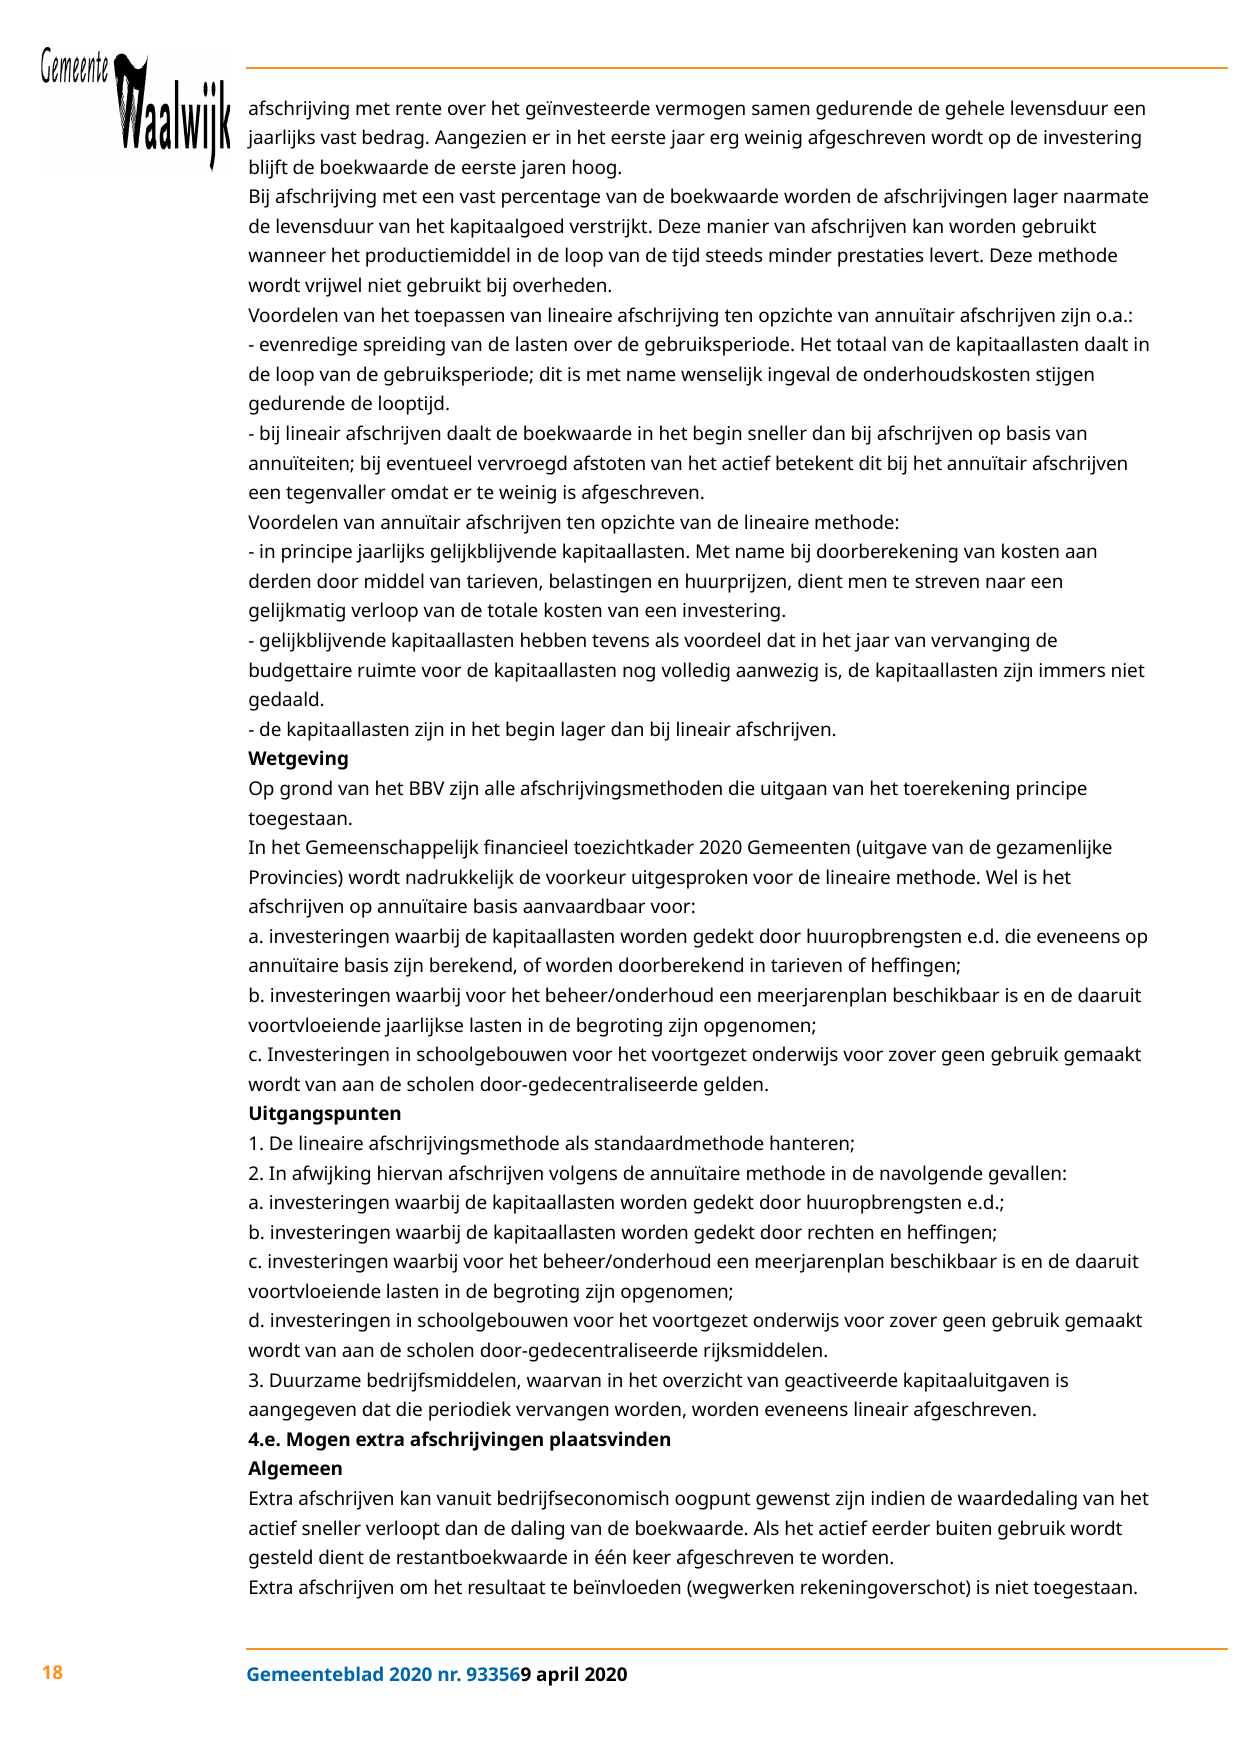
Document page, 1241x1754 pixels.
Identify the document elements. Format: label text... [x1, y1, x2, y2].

text Algemeen [248, 1456, 1152, 1481]
text 4.e. Mogen extra afschrijvingen plaatsvinden [248, 1426, 1152, 1452]
text - bij lineair afschrijven daalt de boekwaarde in het begin sneller dan bij afschrijven op basis van annuïteiten; bij eventueel vervroegd afstoten van het actief betekent dit bij het annuïtair afschrijven een tegenvaller omdat er te weinig is afgeschreven. [248, 420, 1152, 505]
text - de kapitaallasten zijn in het begin lager dan bij lineair afschrijven. [248, 716, 1152, 742]
text a. investeringen waarbij de kapitaallasten worden gedekt door huuropbrengsten e.d. die eveneens op annuïtaire basis zijn berekend, of worden doorberekend in tarieven of heffingen; [248, 923, 1152, 978]
text Voordelen van annuïtair afschrijven ten opzichte van de lineaire methode: [248, 509, 1152, 535]
text 2. In afwijking hiervan afschrijven volgens de annuïtaire methode in de navolgende gevallen: [248, 1160, 1152, 1186]
text - in principe jaarlijks gelijkblijvende kapitaallasten. Met name bij doorberekening van kosten aan derden door middel van tarieven, belastingen en huurprijzen, dient men te streven naar een gelijkmatig verloop van de totale kosten van een investering. [248, 538, 1152, 623]
text Uitgangspunten [248, 1101, 1152, 1126]
text 3. Duurzame bedrijfsmiddelen, waarvan in het overzicht van geactiveerde kapitaaluitgaven is aangegeven dat die periodiek vervangen worden, worden eveneens lineair afgeschreven. [248, 1367, 1152, 1422]
text b. investeringen waarbij voor het beheer/onderhoud een meerjarenplan beschikbaar is en de daaruit voortvloeiende jaarlijkse lasten in de begroting zijn opgenomen; [248, 982, 1152, 1038]
text Wetgeving [248, 746, 1152, 771]
text c. investeringen waarbij voor het beheer/onderhoud een meerjarenplan beschikbaar is en de daaruit voortvloeiende lasten in de begroting zijn opgenomen; [248, 1248, 1152, 1304]
text Extra afschrijven kan vanuit bedrijfseconomisch oogpunt gewenst zijn indien de waardedaling van het actief sneller verloopt dan de daling van de boekwaarde. Als het actief eerder buiten gebruik wordt gesteld dient de restantboekwaarde in één keer afgeschreven te worden. [248, 1485, 1152, 1570]
text Extra afschrijven om het resultaat te beïnvloeden (wegwerken rekeningoverschot) is niet toegestaan. [248, 1574, 1152, 1600]
text In het Gemeenschappelijk financieel toezichtkader 2020 Gemeenten (uitgave van de gezamenlijke Provincies) wordt nadrukkelijk de voorkeur uitgesproken voor de lineaire methode. Wel is het afschrijven op annuïtaire basis aanvaardbaar voor: [248, 834, 1152, 919]
text Op grond van het BBV zijn alle afschrijvingsmethoden die uitgaan van het toerekening principe toegestaan. [248, 775, 1152, 831]
text - gelijkblijvende kapitaallasten hebben tevens als voordeel dat in het jaar van vervanging de budgettaire ruimte voor de kapitaallasten nog volledig aanwezig is, de kapitaallasten zijn immers niet gedaald. [248, 627, 1152, 712]
text Voordelen van het toepassen van lineaire afschrijving ten opzichte van annuïtair afschrijven zijn o.a.: [248, 302, 1152, 328]
text 1. De lineaire afschrijvingsmethode als standaardmethode hanteren; [248, 1130, 1152, 1156]
text b. investeringen waarbij de kapitaallasten worden gedekt door rechten en heffingen; [248, 1219, 1152, 1245]
text Bij afschrijving met een vast percentage van de boekwaarde worden de afschrijvingen lager naarmate de levensduur van het kapitaalgoed verstrijkt. Deze manier van afschrijven kan worden gebruikt wanneer het productiemiddel in de loop van de tijd steeds minder prestaties levert. Deze methode wordt vrijwel niet gebruikt bij overheden. [248, 183, 1152, 298]
text afschrijving met rente over het geïnvesteerde vermogen samen gedurende de gehele levensduur een jaarlijks vast bedrag. Aangezien er in het eerste jaar erg weinig afgeschreven wordt op de investering blijft de boekwaarde de eerste jaren hoog. [248, 95, 1152, 180]
text d. investeringen in schoolgebouwen voor het voortgezet onderwijs voor zover geen gebruik gemaakt wordt van aan de scholen door-gedecentraliseerde rijksmiddelen. [248, 1308, 1152, 1363]
text c. Investeringen in schoolgebouwen voor het voortgezet onderwijs voor zover geen gebruik gemaakt wordt van aan de scholen door-gedecentraliseerde gelden. [248, 1041, 1152, 1097]
text - evenredige spreiding van de lasten over de gebruiksperiode. Het totaal van de kapitaallasten daalt in de loop van de gebruiksperiode; dit is met name wenselijk ingeval de onderhoudskosten stijgen gedurende de looptijd. [248, 331, 1152, 416]
picture [41, 47, 231, 172]
text a. investeringen waarbij de kapitaallasten worden gedekt door huuropbrengsten e.d.; [248, 1189, 1152, 1215]
